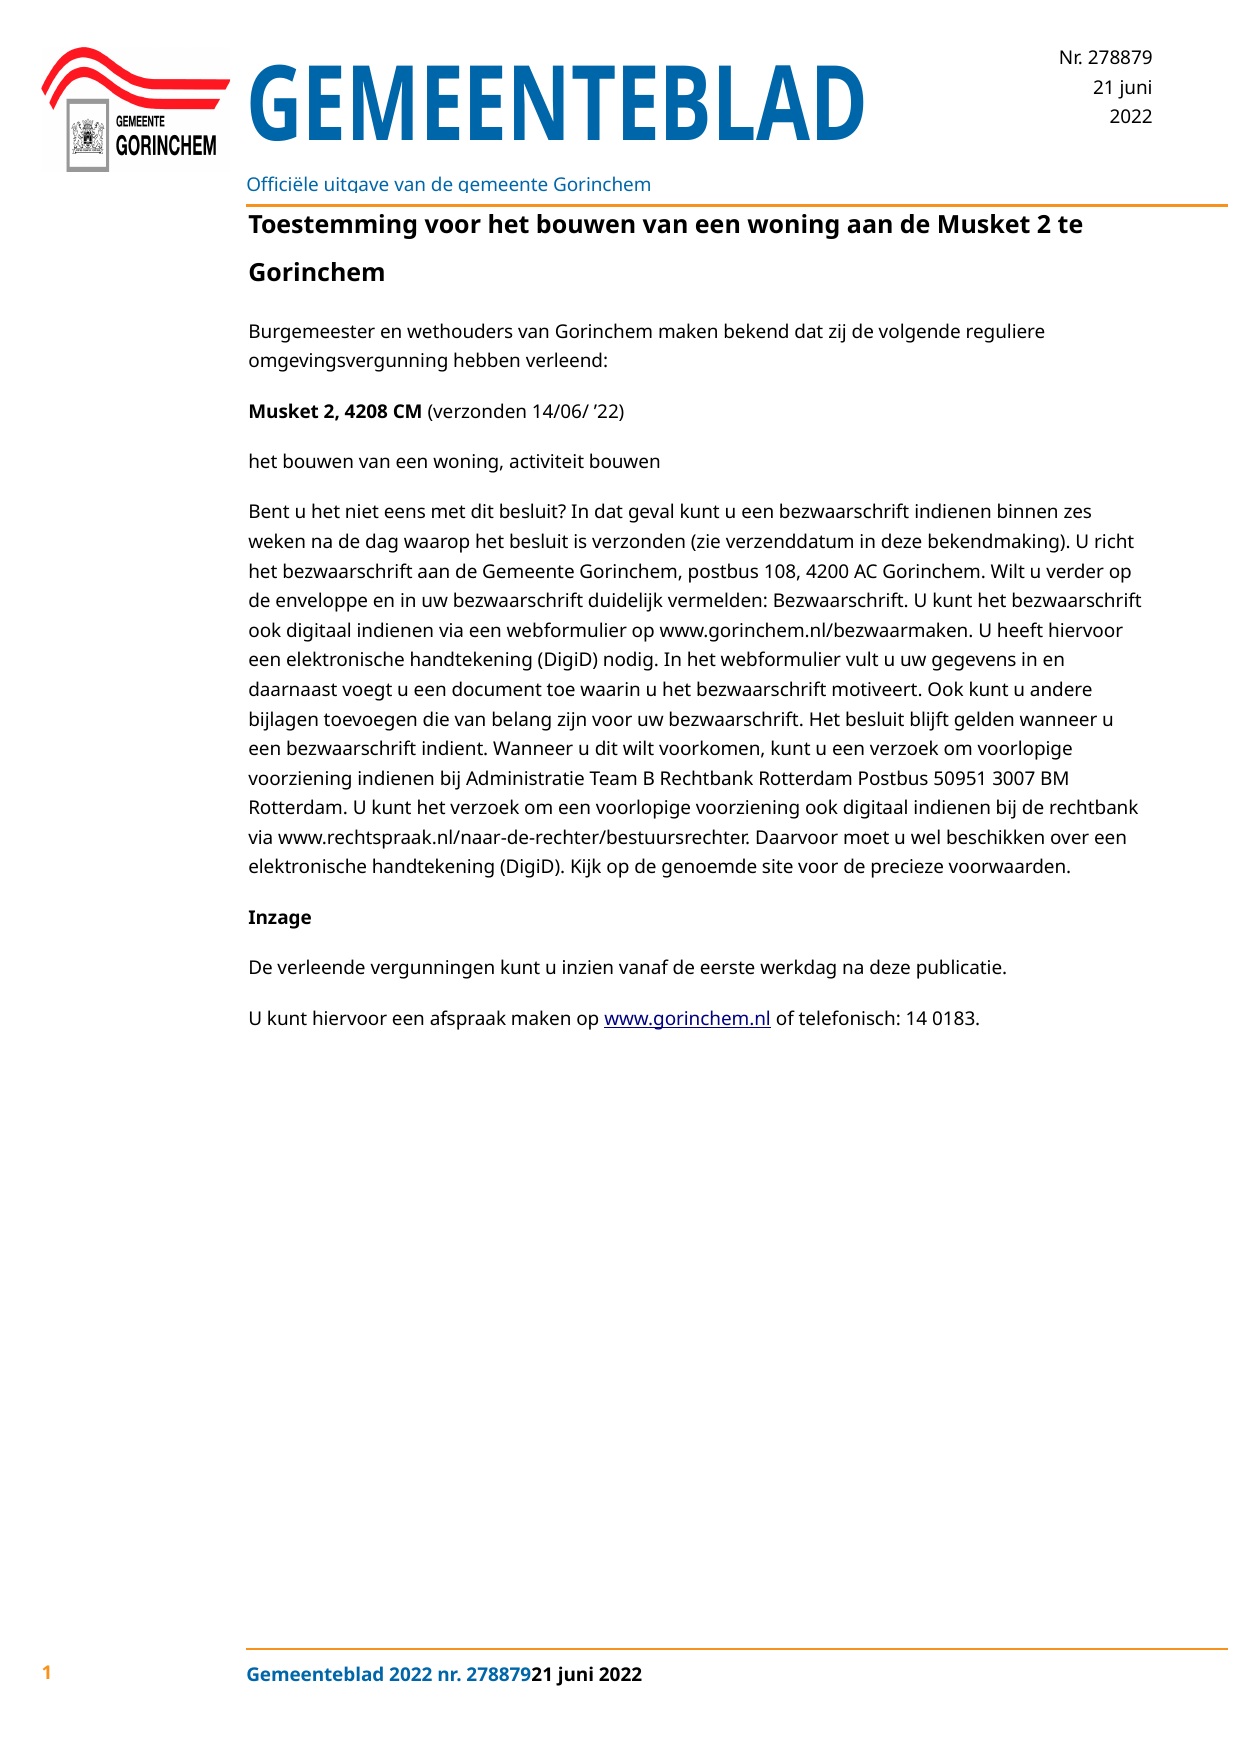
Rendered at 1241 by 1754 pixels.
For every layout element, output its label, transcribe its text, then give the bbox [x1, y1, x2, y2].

text U kunt hiervoor een afspraak maken op www.gorinchem.nl of telefonisch: 14 0183. [248, 1005, 1152, 1031]
text het bouwen van een woning, activiteit bouwen [248, 448, 1152, 474]
text Musket 2, 4208 CM (verzonden 14/06/ ’22) [248, 398, 1152, 424]
text Toestemming voor het bouwen van een woning aan de Musket 2 te Gorinchem [248, 207, 1152, 288]
text Burgemeester en wethouders van Gorinchem maken bekend dat zij de volgende reguliere omgevingsvergunning hebben verleend: [248, 318, 1152, 373]
text De verleende vergunningen kunt u inzien vanaf de eerste werkdag na deze publicatie. [248, 954, 1152, 980]
text Inzage [248, 904, 1152, 930]
picture [41, 47, 231, 172]
text Bent u het niet eens met dit besluit? In dat geval kunt u een bezwaarschrift indienen binnen zes weken na de dag waarop het besluit is verzonden (zie verzenddatum in deze bekendmaking). U richt het bezwaarschrift aan de Gemeente Gorinchem, postbus 108, 4200 AC Gorinchem. Wilt u verder op de enveloppe en in uw bezwaarschrift duidelijk vermelden: Bezwaarschrift. U kunt het bezwaarschrift ook digitaal indienen via een webformulier op www.gorinchem.nl/bezwaarmaken. U heeft hiervoor een elektronische handtekening (DigiD) nodig. In het webformulier vult u uw gegevens in en daarnaast voegt u een document toe waarin u het bezwaarschrift motiveert. Ook kunt u andere bijlagen toevoegen die van belang zijn voor uw bezwaarschrift. Het besluit blijft gelden wanneer u een bezwaarschrift indient. Wanneer u dit wilt voorkomen, kunt u een verzoek om voorlopige voorziening indienen bij Administratie Team B Rechtbank Rotterdam Postbus 50951 3007 BM Rotterdam. U kunt het verzoek om een voorlopige voorziening ook digitaal indienen bij de rechtbank via www.rechtspraak.nl/naar-de-rechter/bestuursrechter. Daarvoor moet u wel beschikken over een elektronische handtekening (DigiD). Kijk op de genoemde site voor de precieze voorwaarden. [248, 499, 1152, 879]
